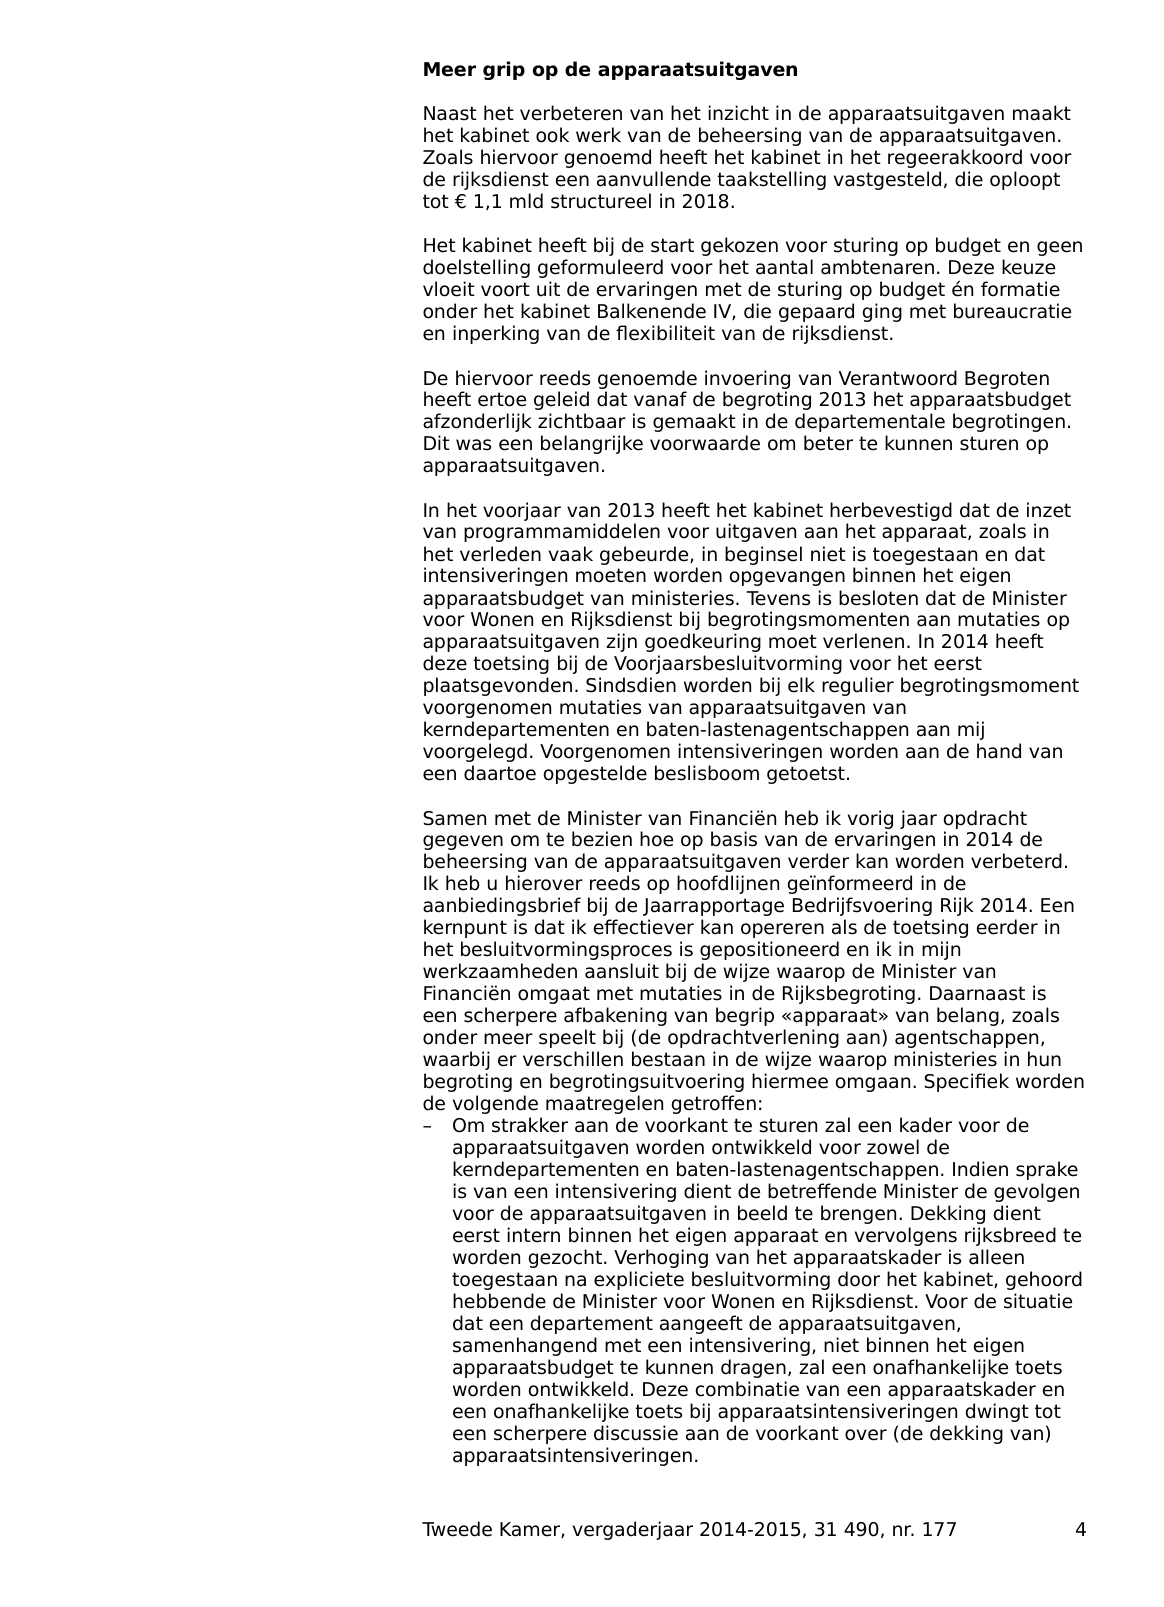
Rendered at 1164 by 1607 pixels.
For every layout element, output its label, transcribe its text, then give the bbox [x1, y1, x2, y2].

text – Om strakker aan de voorkant te sturen zal een kader voor de apparaatsuitgaven worden ontwikkeld voor zowel de kerndepartementen en baten-lastenagentschappen. Indien sprake is van een intensivering dient de betreffende Minister de gevolgen voor de apparaatsuitgaven in beeld te brengen. Dekking dient eerst intern binnen het eigen apparaat en vervolgens rijksbreed te worden gezocht. Verhoging van het apparaatskader is alleen toegestaan na expliciete besluitvorming door het kabinet, gehoord hebbende de Minister voor Wonen en Rijksdienst. Voor de situatie dat een departement aangeeft de apparaatsuitgaven, samenhangend met een intensivering, niet binnen het eigen apparaatsbudget te kunnen dragen, zal een onafhankelijke toets worden ontwikkeld. Deze combinatie van een apparaatskader en een onafhankelijke toets bij apparaatsintensiveringen dwingt tot een scherpere discussie aan de voorkant over (de dekking van) apparaatsintensiveringen. [422, 1115, 1087, 1467]
text Samen met de Minister van Financiën heb ik vorig jaar opdracht gegeven om te bezien hoe op basis van de ervaringen in 2014 de beheersing van de apparaatsuitgaven verder kan worden verbeterd. Ik heb u hierover reeds op hoofdlijnen geïnformeerd in de aanbiedingsbrief bij de Jaarrapportage Bedrijfsvoering Rijk 2014. Een kernpunt is dat ik effectiever kan opereren als de toetsing eerder in het besluitvormingsproces is gepositioneerd en ik in mijn werkzaamheden aansluit bij de wijze waarop de Minister van Financiën omgaat met mutaties in de Rijksbegroting. Daarnaast is een scherpere afbakening van begrip «apparaat» van belang, zoals onder meer speelt bij (de opdrachtverlening aan) agentschappen, waarbij er verschillen bestaan in de wijze waarop ministeries in hun begroting en begrotingsuitvoering hiermee omgaan. Specifiek worden de volgende maatregelen getroffen: [422, 807, 1087, 1115]
text Naast het verbeteren van het inzicht in de apparaatsuitgaven maakt het kabinet ook werk van de beheersing van de apparaatsuitgaven. Zoals hiervoor genoemd heeft het kabinet in het regeerakkoord voor de rijksdienst een aanvullende taakstelling vastgesteld, die oploopt tot € 1,1 mld structureel in 2018. [422, 103, 1087, 213]
subtitle Meer grip op de apparaatsuitgaven [422, 59, 1087, 81]
text De hiervoor reeds genoemde invoering van Verantwoord Begroten heeft ertoe geleid dat vanaf de begroting 2013 het apparaatsbudget afzonderlijk zichtbaar is gemaakt in de departementale begrotingen. Dit was een belangrijke voorwaarde om beter te kunnen sturen op apparaatsuitgaven. [422, 367, 1087, 477]
text In het voorjaar van 2013 heeft het kabinet herbevestigd dat de inzet van programmamiddelen voor uitgaven aan het apparaat, zoals in het verleden vaak gebeurde, in beginsel niet is toegestaan en dat intensiveringen moeten worden opgevangen binnen het eigen apparaatsbudget van ministeries. Tevens is besloten dat de Minister voor Wonen en Rijksdienst bij begrotingsmomenten aan mutaties op apparaatsuitgaven zijn goedkeuring moet verlenen. In 2014 heeft deze toetsing bij de Voorjaarsbesluitvorming voor het eerst plaatsgevonden. Sindsdien worden bij elk regulier begrotingsmoment voorgenomen mutaties van apparaatsuitgaven van kerndepartementen en baten-lastenagentschappen aan mij voorgelegd. Voorgenomen intensiveringen worden aan de hand van een daartoe opgestelde beslisboom getoetst. [422, 499, 1087, 785]
text Het kabinet heeft bij de start gekozen voor sturing op budget en geen doelstelling geformuleerd voor het aantal ambtenaren. Deze keuze vloeit voort uit de ervaringen met de sturing op budget én formatie onder het kabinet Balkenende IV, die gepaard ging met bureaucratie en inperking van de flexibiliteit van de rijksdienst. [422, 235, 1087, 345]
